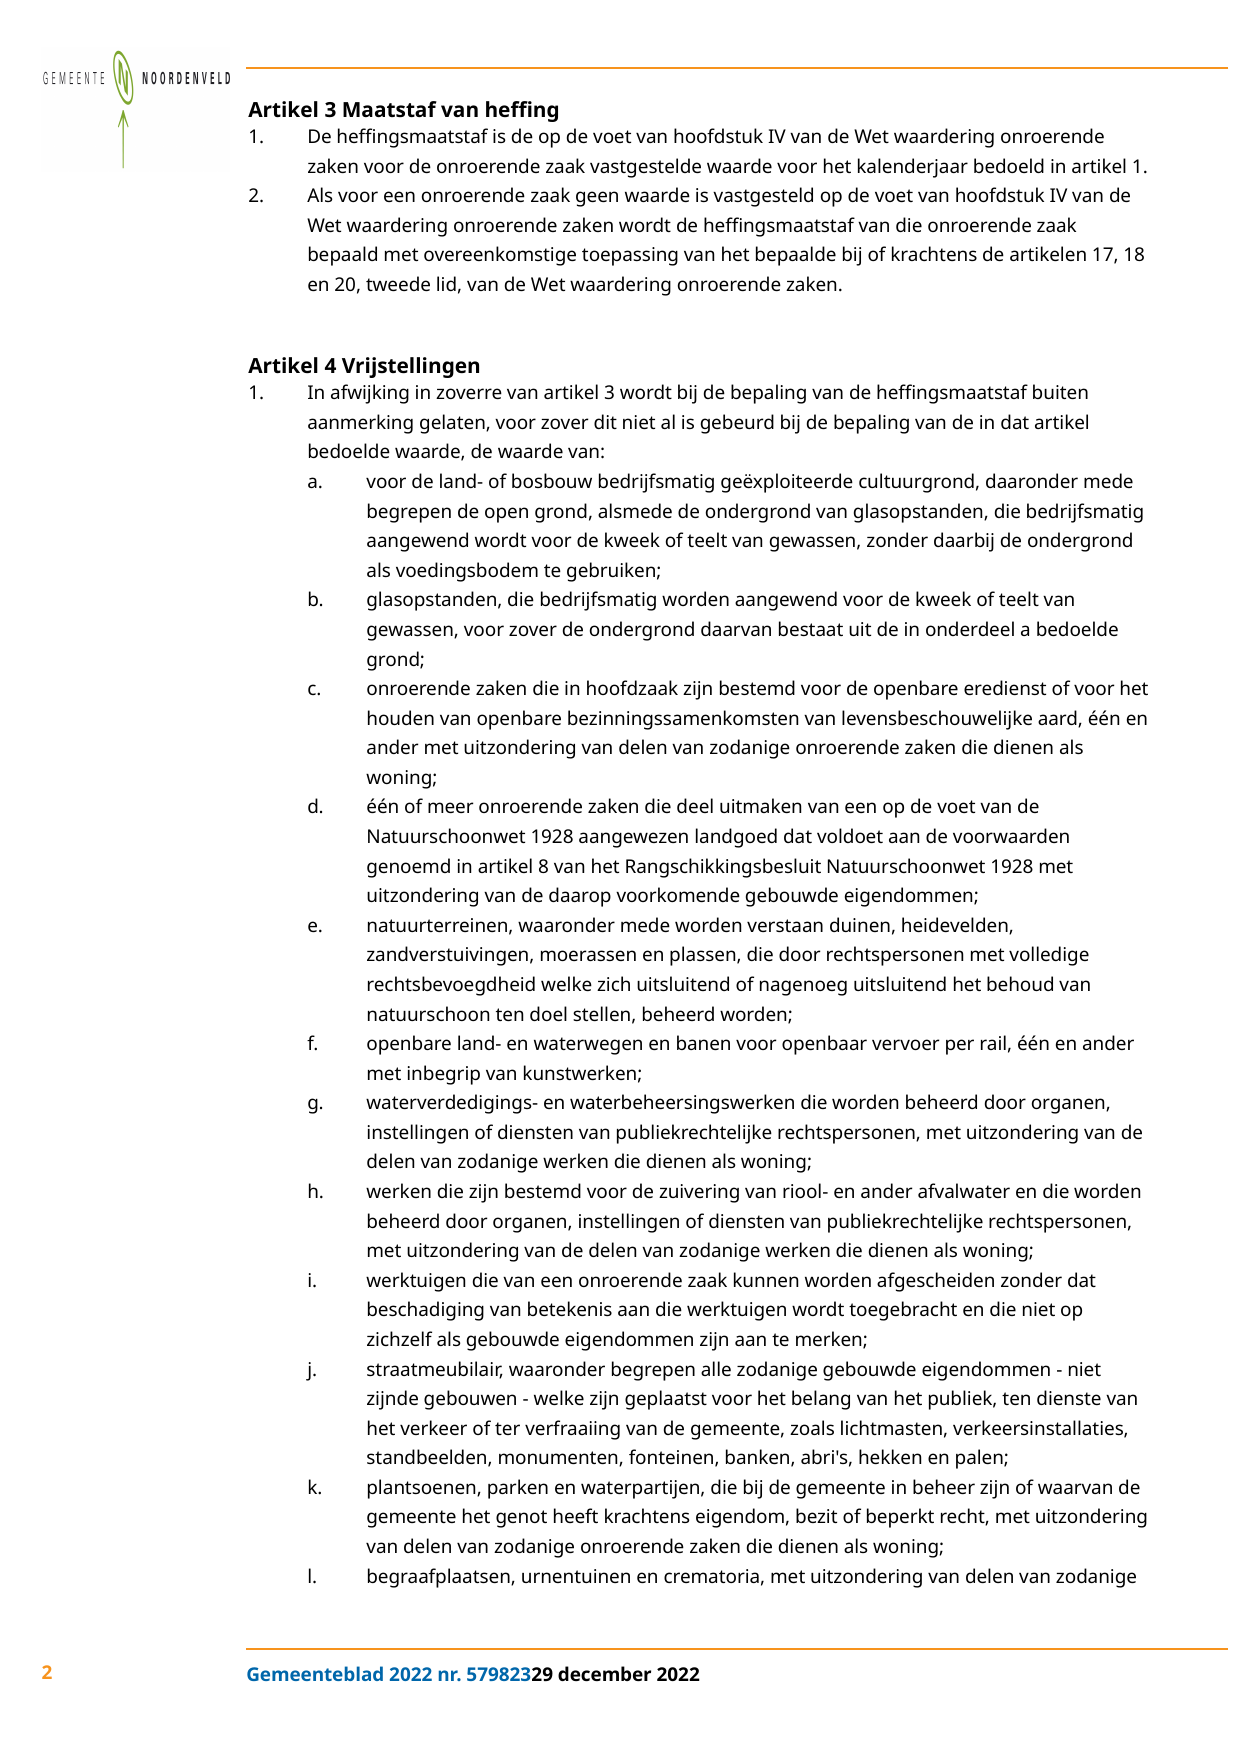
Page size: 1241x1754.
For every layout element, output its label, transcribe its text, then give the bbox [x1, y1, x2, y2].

list één of meer onroerende zaken die deel uitmaken van een op de voet van de Natuurschoonwet 1928 aangewezen landgoed dat voldoet aan de voorwaarden genoemd in artikel 8 van het Rangschikkingsbesluit Natuurschoonwet 1928 met uitzondering van de daarop voorkomende gebouwde eigendommen; [307, 794, 1152, 908]
list natuurterreinen, waaronder mede worden verstaan duinen, heidevelden, zandverstuivingen, moerassen en plassen, die door rechtspersonen met volledige rechtsbevoegdheid welke zich uitsluitend of nagenoeg uitsluitend het behoud van natuurschoon ten doel stellen, beheerd worden; [307, 912, 1152, 1027]
list straatmeubilair, waaronder begrepen alle zodanige gebouwde eigendommen - niet zijnde gebouwen - welke zijn geplaatst voor het belang van het publiek, ten dienste van het verkeer of ter verfraaiing van de gemeente, zoals lichtmasten, verkeersinstallaties, standbeelden, monumenten, fonteinen, banken, abri's, hekken en palen; [307, 1356, 1152, 1470]
list waterverdedigings- en waterbeheersingswerken die worden beheerd door organen, instellingen of diensten van publiekrechtelijke rechtspersonen, met uitzondering van de delen van zodanige werken die dienen als woning; [307, 1089, 1152, 1174]
list openbare land- en waterwegen en banen voor openbaar vervoer per rail, één en ander met inbegrip van kunstwerken; [307, 1030, 1152, 1086]
list In afwijking in zoverre van artikel 3 wordt bij de bepaling van de heffingsmaatstaf buiten aanmerking gelaten, voor zover dit niet al is gebeurd bij de bepaling van de in dat artikel bedoelde waarde, de waarde van: [248, 379, 1152, 464]
list werktuigen die van een onroerende zaak kunnen worden afgescheiden zonder dat beschadiging van betekenis aan die werktuigen wordt toegebracht en die niet op zichzelf als gebouwde eigendommen zijn aan te merken; [307, 1267, 1152, 1352]
list plantsoenen, parken en waterpartijen, die bij de gemeente in beheer zijn of waarvan de gemeente het genot heeft krachtens eigendom, bezit of beperkt recht, met uitzondering van delen van zodanige onroerende zaken die dienen als woning; [307, 1474, 1152, 1559]
list voor de land- of bosbouw bedrijfsmatig geëxploiteerde cultuurgrond, daaronder mede begrepen de open grond, alsmede de ondergrond van glasopstanden, die bedrijfsmatig aangewend wordt voor de kweek of teelt van gewassen, zonder daarbij de ondergrond als voedingsbodem te gebruiken; [307, 468, 1152, 583]
list De heffingsmaatstaf is de op de voet van hoofdstuk IV van de Wet waardering onroerende zaken voor de onroerende zaak vastgestelde waarde voor het kalenderjaar bedoeld in artikel 1. [248, 123, 1152, 178]
text Artikel 4 Vrijstellingen [248, 351, 1152, 379]
picture [41, 47, 231, 172]
list Als voor een onroerende zaak geen waarde is vastgesteld op de voet van hoofdstuk IV van de Wet waardering onroerende zaken wordt de heffingsmaatstaf van die onroerende zaak bepaald met overeenkomstige toepassing van het bepaalde bij of krachtens de artikelen 17, 18 en 20, tweede lid, van de Wet waardering onroerende zaken. [248, 182, 1152, 297]
list onroerende zaken die in hoofdzaak zijn bestemd voor de openbare eredienst of voor het houden van openbare bezinningssamenkomsten van levensbeschouwelijke aard, één en ander met uitzondering van delen van zodanige onroerende zaken die dienen als woning; [307, 675, 1152, 790]
list glasopstanden, die bedrijfsmatig worden aangewend voor de kweek of teelt van gewassen, voor zover de ondergrond daarvan bestaat uit de in onderdeel a bedoelde grond; [307, 587, 1152, 672]
text Artikel 3 Maatstaf van heffing [248, 95, 1152, 123]
list werken die zijn bestemd voor de zuivering van riool- en ander afvalwater en die worden beheerd door organen, instellingen of diensten van publiekrechtelijke rechtspersonen, met uitzondering van de delen van zodanige werken die dienen als woning; [307, 1178, 1152, 1263]
list begraafplaatsen, urnentuinen en crematoria, met uitzondering van delen van zodanige [307, 1563, 1152, 1589]
